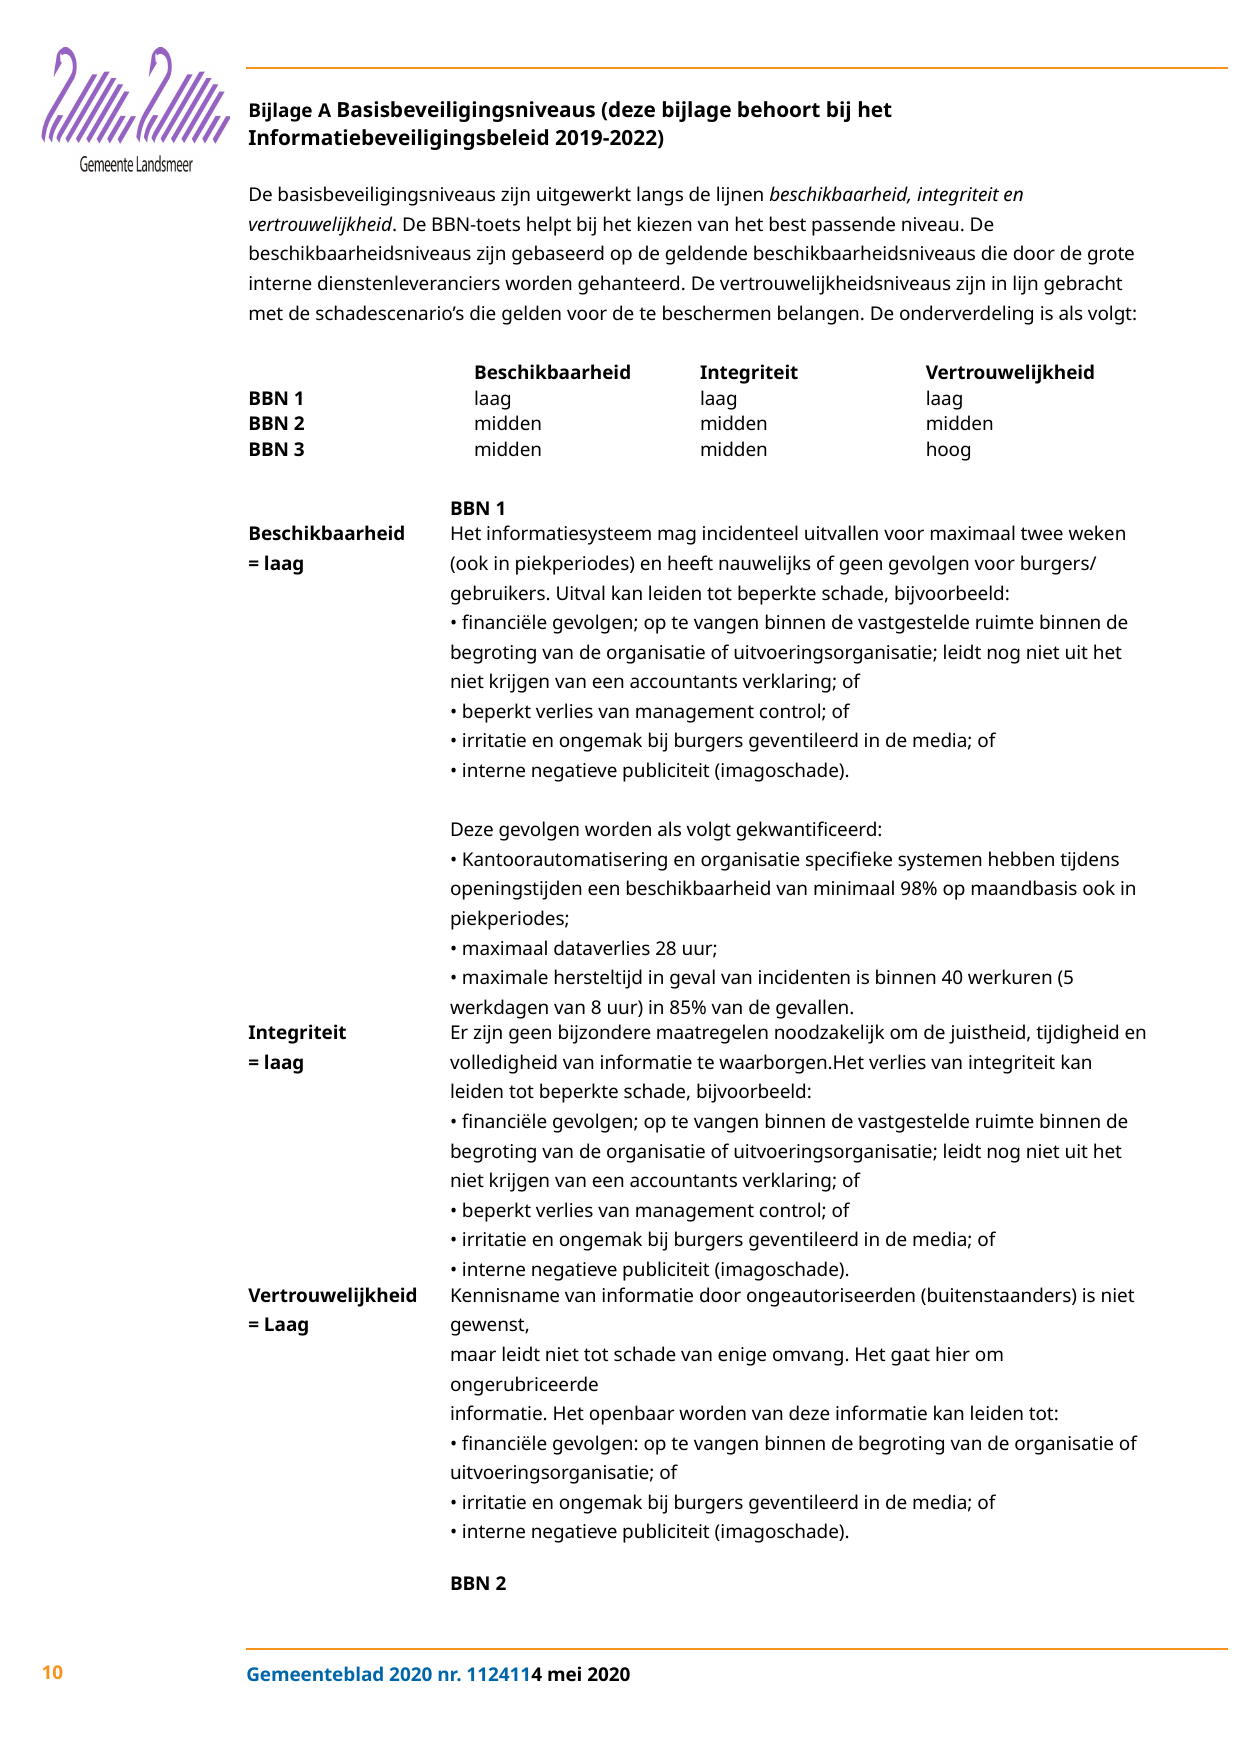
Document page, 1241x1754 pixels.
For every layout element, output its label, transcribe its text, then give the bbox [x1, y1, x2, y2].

table_cell Beschikbaarheid = laag [248, 521, 450, 1019]
table_cell hoog [926, 436, 1152, 462]
table_header BBN 1 [450, 495, 1152, 521]
table_cell BBN 2 [248, 410, 474, 436]
table_cell BBN 3 [248, 436, 474, 462]
table_cell [248, 1544, 450, 1570]
text De basisbeveiligingsniveaus zijn uitgewerkt langs de lijnen beschikbaarheid, integriteit en vertrouwelijkheid. De BBN-toets helpt bij het kiezen van het best passende niveau. De beschikbaarheidsniveaus zijn gebaseerd op de geldende beschikbaarheidsniveaus die door de grote interne dienstenleveranciers worden gehanteerd. De vertrouwelijkheidsniveaus zijn in lijn gebracht met de schadescenario’s die gelden voor de te beschermen belangen. De onderverdeling is als volgt: [248, 181, 1152, 325]
table_cell Er zijn geen bijzondere maatregelen noodzakelijk om de juistheid, tijdigheid en volledigheid van informatie te waarborgen.Het verlies van integriteit kan leiden tot beperkte schade, bijvoorbeeld: • financiële gevolgen; op te vangen binnen de vastgestelde ruimte binnen de begroting van de organisatie of uitvoeringsorganisatie; leidt nog niet uit het niet krijgen van een accountants verklaring; of • beperkt verlies van management control; of • irritatie en ongemak bij burgers geventileerd in de media; of • interne negatieve publiciteit (imagoschade). [450, 1020, 1152, 1282]
table_cell BBN 1 [248, 385, 474, 410]
table_cell [450, 1544, 1152, 1570]
table_cell midden [474, 410, 700, 436]
table_cell Het informatiesysteem mag incidenteel uitvallen voor maximaal twee weken (ook in piekperiodes) en heeft nauwelijks of geen gevolgen voor burgers/ gebruikers. Uitval kan leiden tot beperkte schade, bijvoorbeeld: • financiële gevolgen; op te vangen binnen de vastgestelde ruimte binnen de begroting van de organisatie of uitvoeringsorganisatie; leidt nog niet uit het niet krijgen van een accountants verklaring; of • beperkt verlies van management control; of • irritatie en ongemak bij burgers geventileerd in de media; of • interne negatieve publiciteit (imagoschade). Deze gevolgen worden als volgt gekwantificeerd: • Kantoorautomatisering en organisatie specifieke systemen hebben tijdens openingstijden een beschikbaarheid van minimaal 98% op maandbasis ook in piekperiodes; • maximaal dataverlies 28 uur; • maximale hersteltijd in geval van incidenten is binnen 40 werkuren (5 werkdagen van 8 uur) in 85% van de gevallen. [450, 521, 1152, 1019]
table_cell BBN 2 [450, 1570, 1152, 1596]
table_cell [248, 1570, 450, 1596]
table_cell laag [926, 385, 1152, 410]
table_header [248, 359, 474, 385]
table_header [248, 495, 450, 521]
table_cell midden [474, 436, 700, 462]
table_cell laag [700, 385, 926, 410]
table_header Integriteit [700, 359, 926, 385]
table_cell laag [474, 385, 700, 410]
table_cell midden [700, 410, 926, 436]
table_cell Integriteit = laag [248, 1020, 450, 1282]
text Bijlage A Basisbeveiligingsniveaus (deze bijlage behoort bij het Informatiebeveiligingsbeleid 2019-2022) [248, 95, 1152, 152]
table_cell midden [926, 410, 1152, 436]
table_cell Vertrouwelijkheid = Laag [248, 1282, 450, 1544]
table_cell midden [700, 436, 926, 462]
picture [41, 47, 231, 172]
table_header Beschikbaarheid [474, 359, 700, 385]
table_cell Kennisname van informatie door ongeautoriseerden (buitenstaanders) is niet gewenst, maar leidt niet tot schade van enige omvang. Het gaat hier om ongerubriceerde informatie. Het openbaar worden van deze informatie kan leiden tot: • financiële gevolgen: op te vangen binnen de begroting van de organisatie of uitvoeringsorganisatie; of • irritatie en ongemak bij burgers geventileerd in de media; of • interne negatieve publiciteit (imagoschade). [450, 1282, 1152, 1544]
table_header Vertrouwelijkheid [926, 359, 1152, 385]
